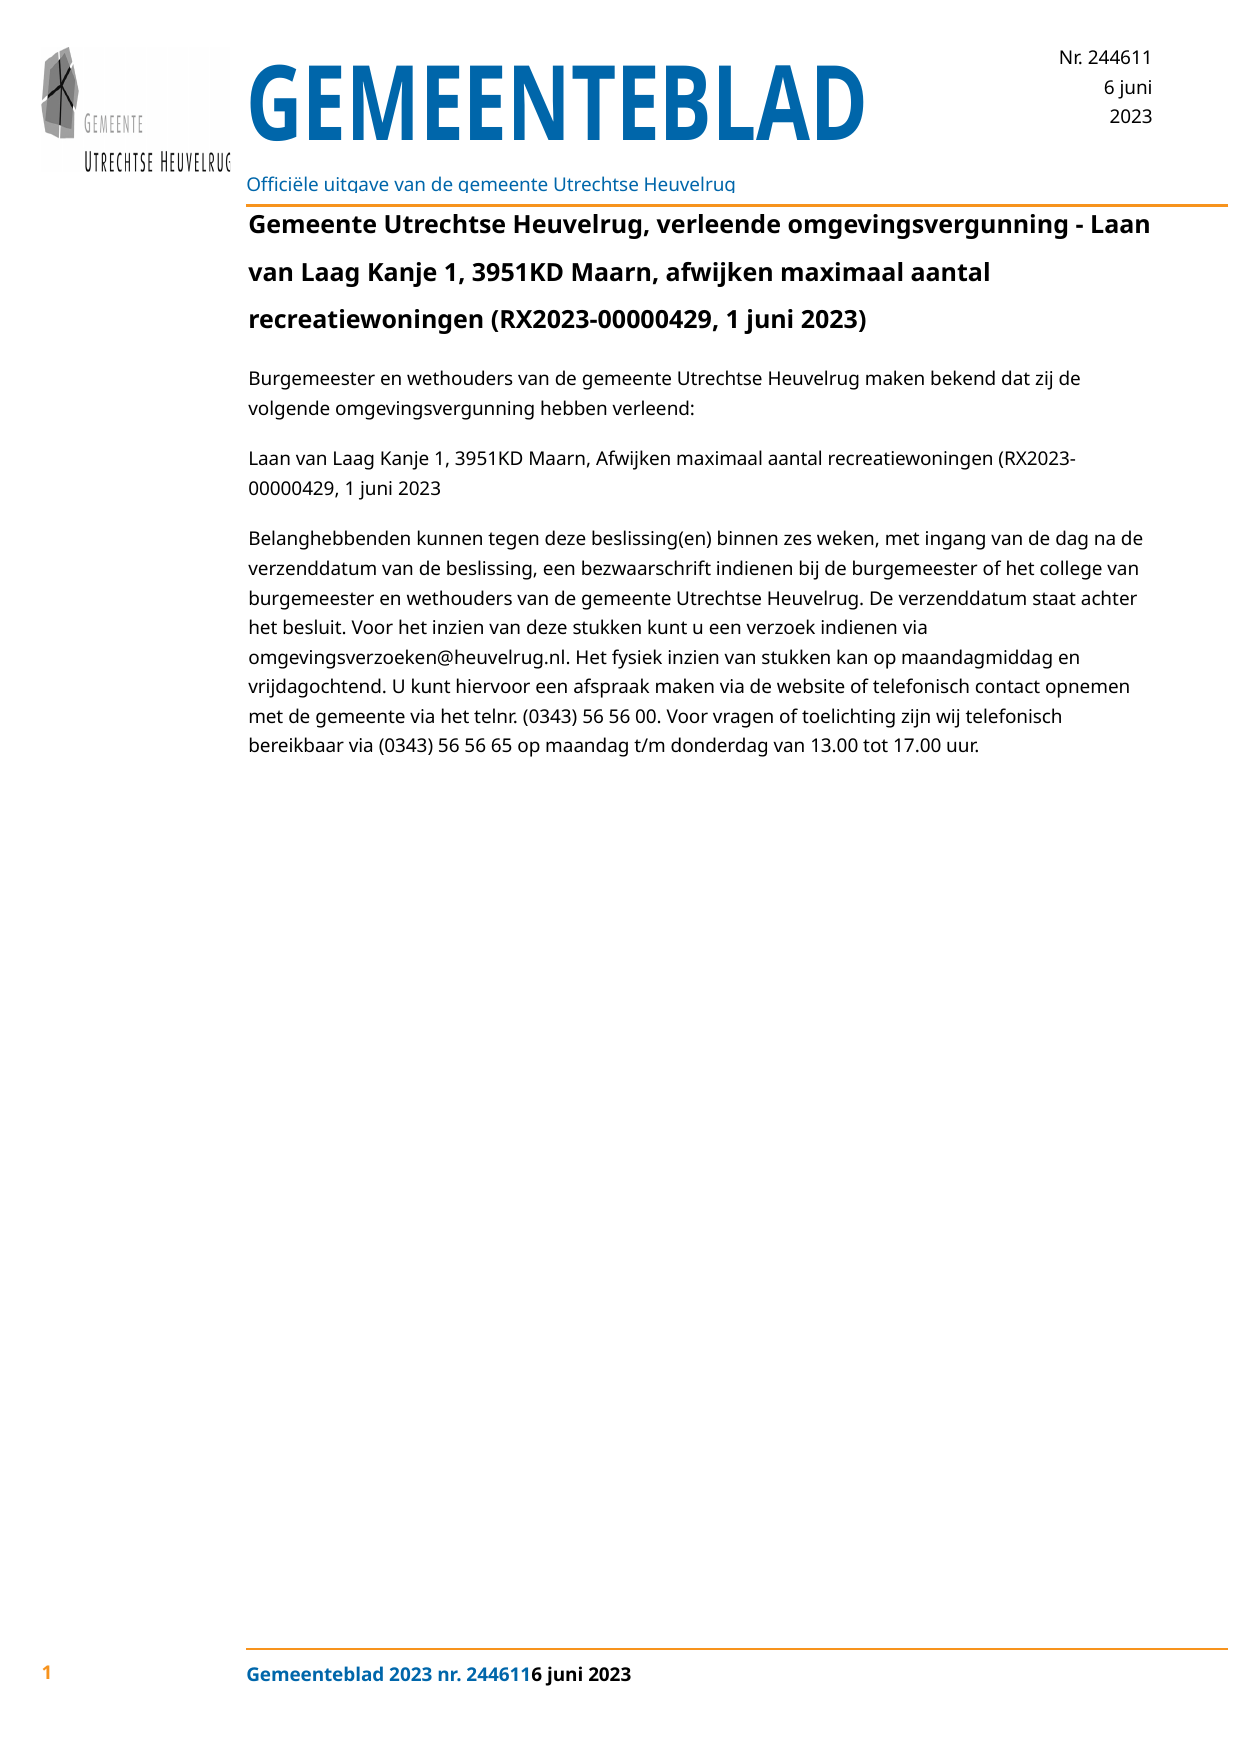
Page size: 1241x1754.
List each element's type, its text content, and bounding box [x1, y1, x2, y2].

picture [41, 47, 231, 172]
text Burgemeester en wethouders van de gemeente Utrechtse Heuvelrug maken bekend dat zij de volgende omgevingsvergunning hebben verleend: [248, 366, 1152, 421]
text Gemeente Utrechtse Heuvelrug, verleende omgevingsvergunning - Laan van Laag Kanje 1, 3951KD Maarn, afwijken maximaal aantal recreatiewoningen (RX2023-00000429, 1 juni 2023) [248, 207, 1152, 336]
text Belanghebbenden kunnen tegen deze beslissing(en) binnen zes weken, met ingang van de dag na de verzenddatum van de beslissing, een bezwaarschrift indienen bij de burgemeester of het college van burgemeester en wethouders van de gemeente Utrechtse Heuvelrug. De verzenddatum staat achter het besluit. Voor het inzien van deze stukken kunt u een verzoek indienen via omgevingsverzoeken@heuvelrug.nl. Het fysiek inzien van stukken kan op maandagmiddag en vrijdagochtend. U kunt hiervoor een afspraak maken via de website of telefonisch contact opnemen met de gemeente via het telnr. (0343) 56 56 00. Voor vragen of toelichting zijn wij telefonisch bereikbaar via (0343) 56 56 65 op maandag t/m donderdag van 13.00 tot 17.00 uur. [248, 526, 1152, 758]
text Laan van Laag Kanje 1, 3951KD Maarn, Afwijken maximaal aantal recreatiewoningen (RX2023-00000429, 1 juni 2023 [248, 446, 1152, 501]
